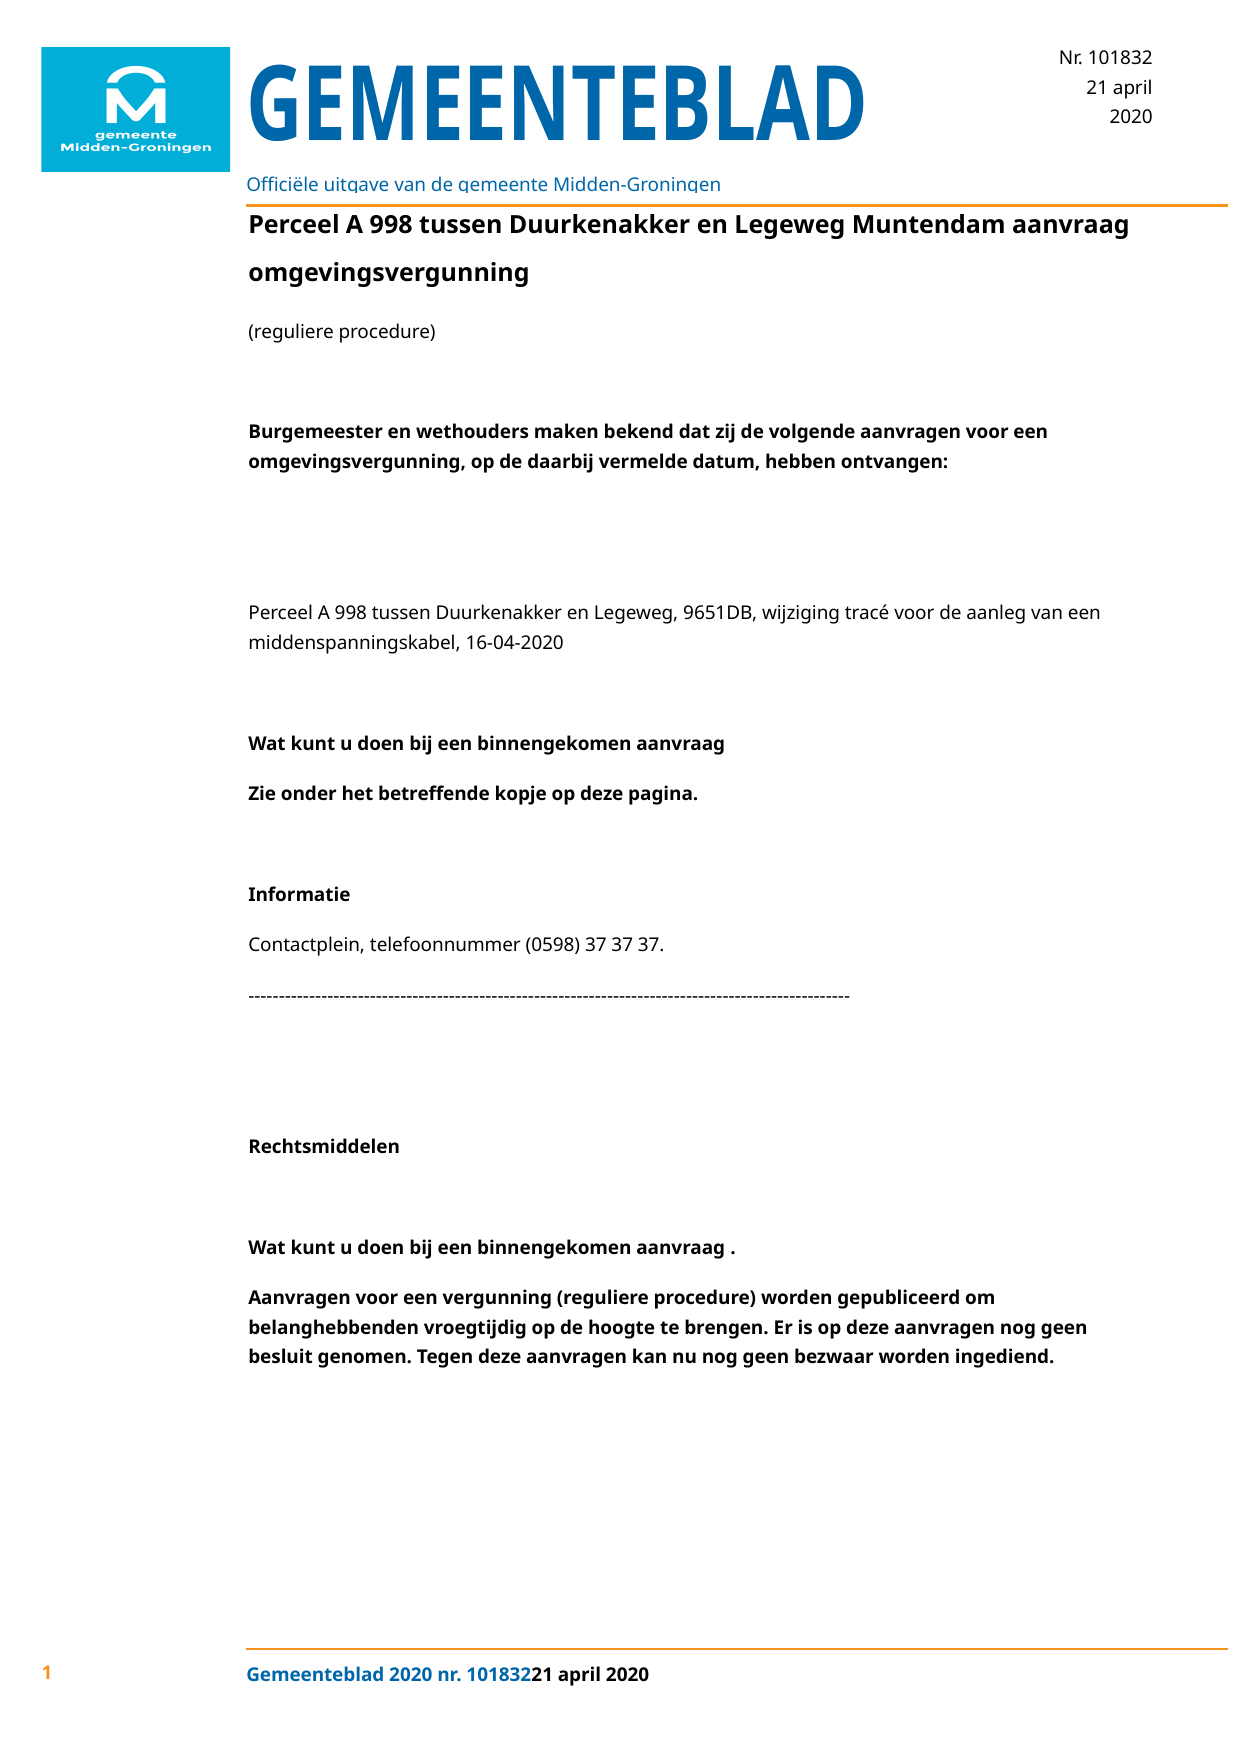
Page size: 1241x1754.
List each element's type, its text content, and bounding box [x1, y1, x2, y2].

text Contactplein, telefoonnummer (0598) 37 37 37. [248, 932, 1152, 957]
text Perceel A 998 tussen Duurkenakker en Legeweg Muntendam aanvraag omgevingsvergunning [248, 207, 1152, 288]
picture [108, 66, 164, 82]
text Aanvragen voor een vergunning (reguliere procedure) worden gepubliceerd om belanghebbenden vroegtijdig op de hoogte te brengen. Er is op deze aanvragen nog geen besluit genomen. Tegen deze aanvragen kan nu nog geen bezwaar worden ingediend. [248, 1284, 1152, 1369]
picture [107, 89, 165, 122]
text Informatie [248, 881, 1152, 907]
text --------------------------------------------------------------------------------------------------- [248, 982, 1152, 1008]
text Wat kunt u doen bij een binnengekomen aanvraag . [248, 1234, 1152, 1260]
text Burgemeester en wethouders maken bekend dat zij de volgende aanvragen voor een omgevingsvergunning, op de daarbij vermelde datum, hebben ontvangen: [248, 419, 1152, 474]
text Wat kunt u doen bij een binnengekomen aanvraag [248, 730, 1152, 756]
picture [184, 146, 190, 153]
text Rechtsmiddelen [248, 1133, 1152, 1159]
text Zie onder het betreffende kopje op deze pagina. [248, 780, 1152, 806]
text (reguliere procedure) [248, 318, 1152, 344]
text Perceel A 998 tussen Duurkenakker en Legeweg, 9651DB, wijziging tracé voor de aanleg van een middenspanningskabel, 16-04-2020 [248, 599, 1152, 655]
